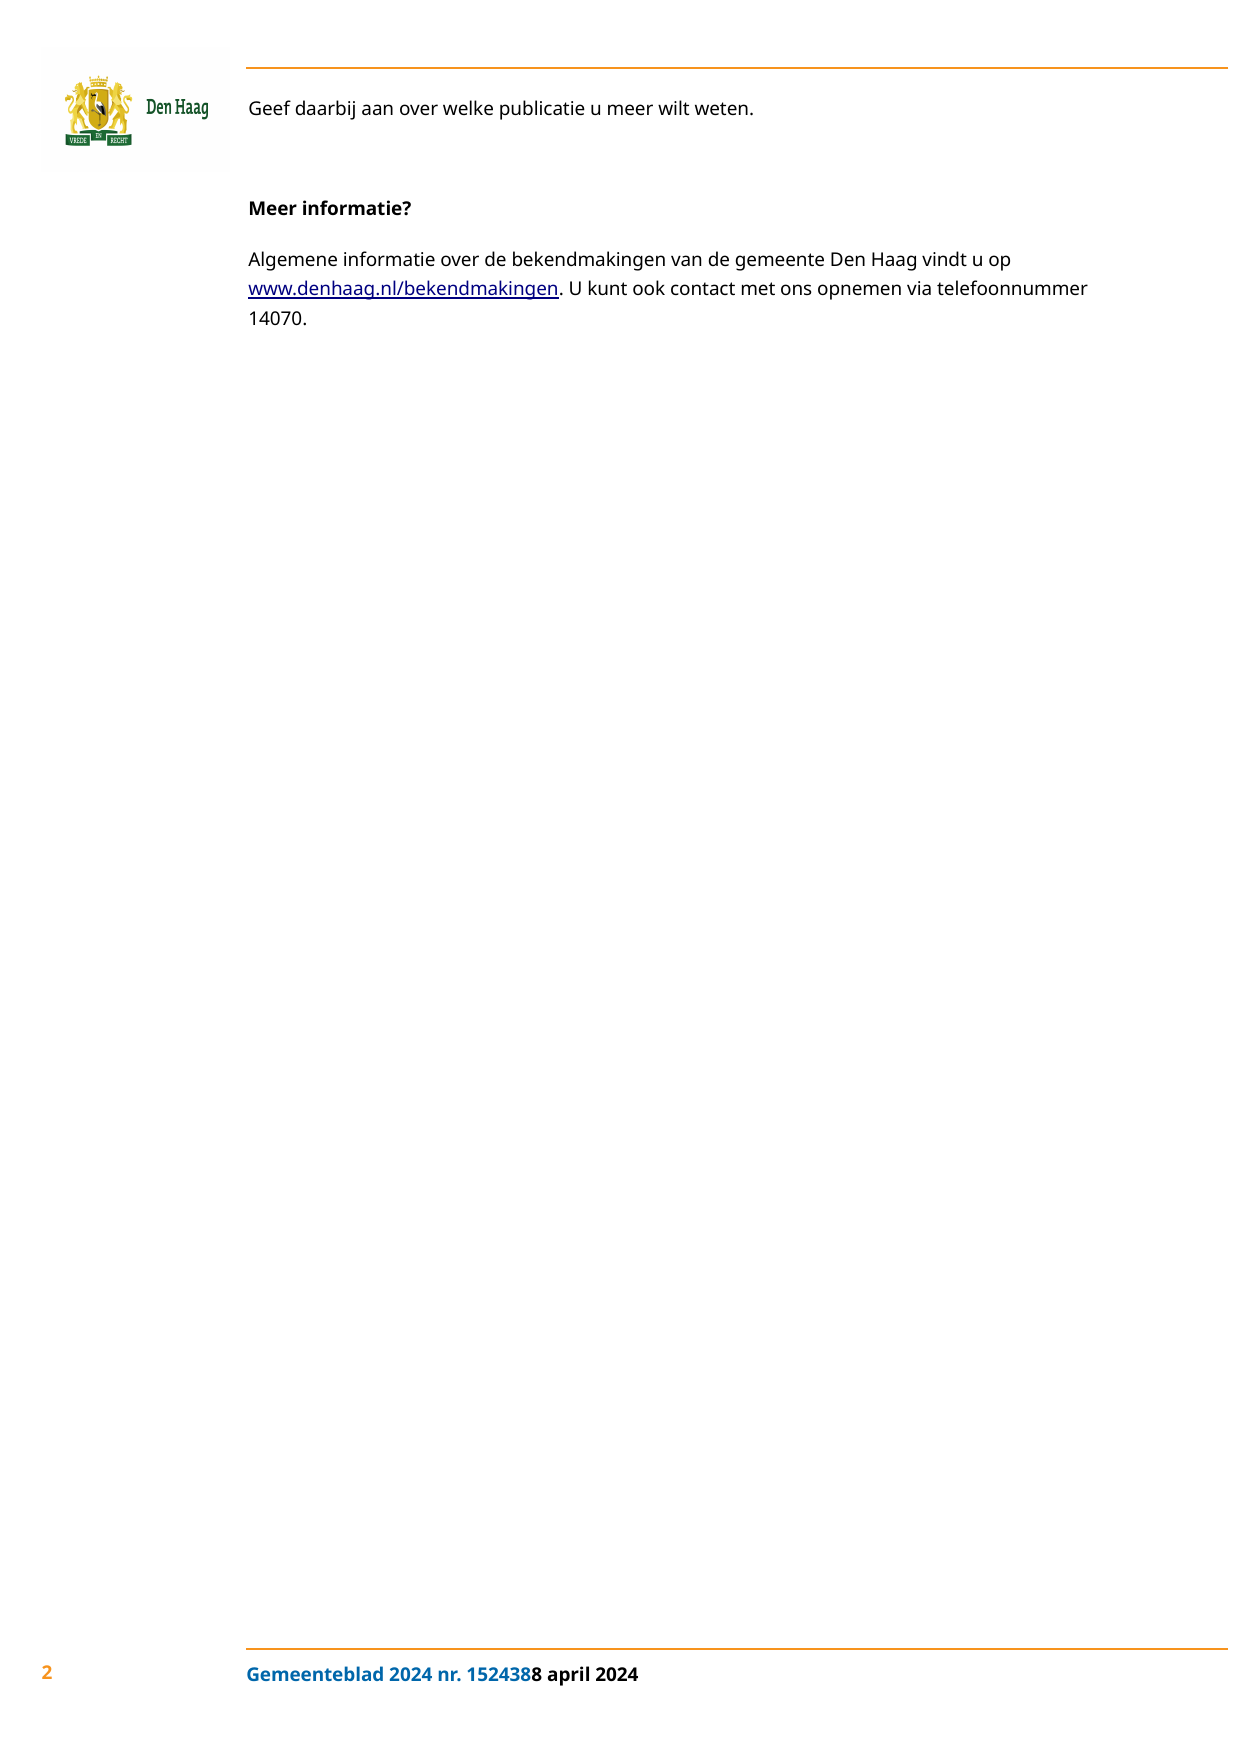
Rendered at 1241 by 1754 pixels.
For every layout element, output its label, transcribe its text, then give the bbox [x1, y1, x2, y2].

text Algemene informatie over de bekendmakingen van de gemeente Den Haag vindt u op www.denhaag.nl/bekendmakingen. U kunt ook contact met ons opnemen via telefoonnummer 14070. [248, 246, 1152, 331]
text Meer informatie? [248, 196, 1152, 221]
picture [41, 47, 231, 172]
text Geef daarbij aan over welke publicatie u meer wilt weten. [248, 95, 1152, 121]
